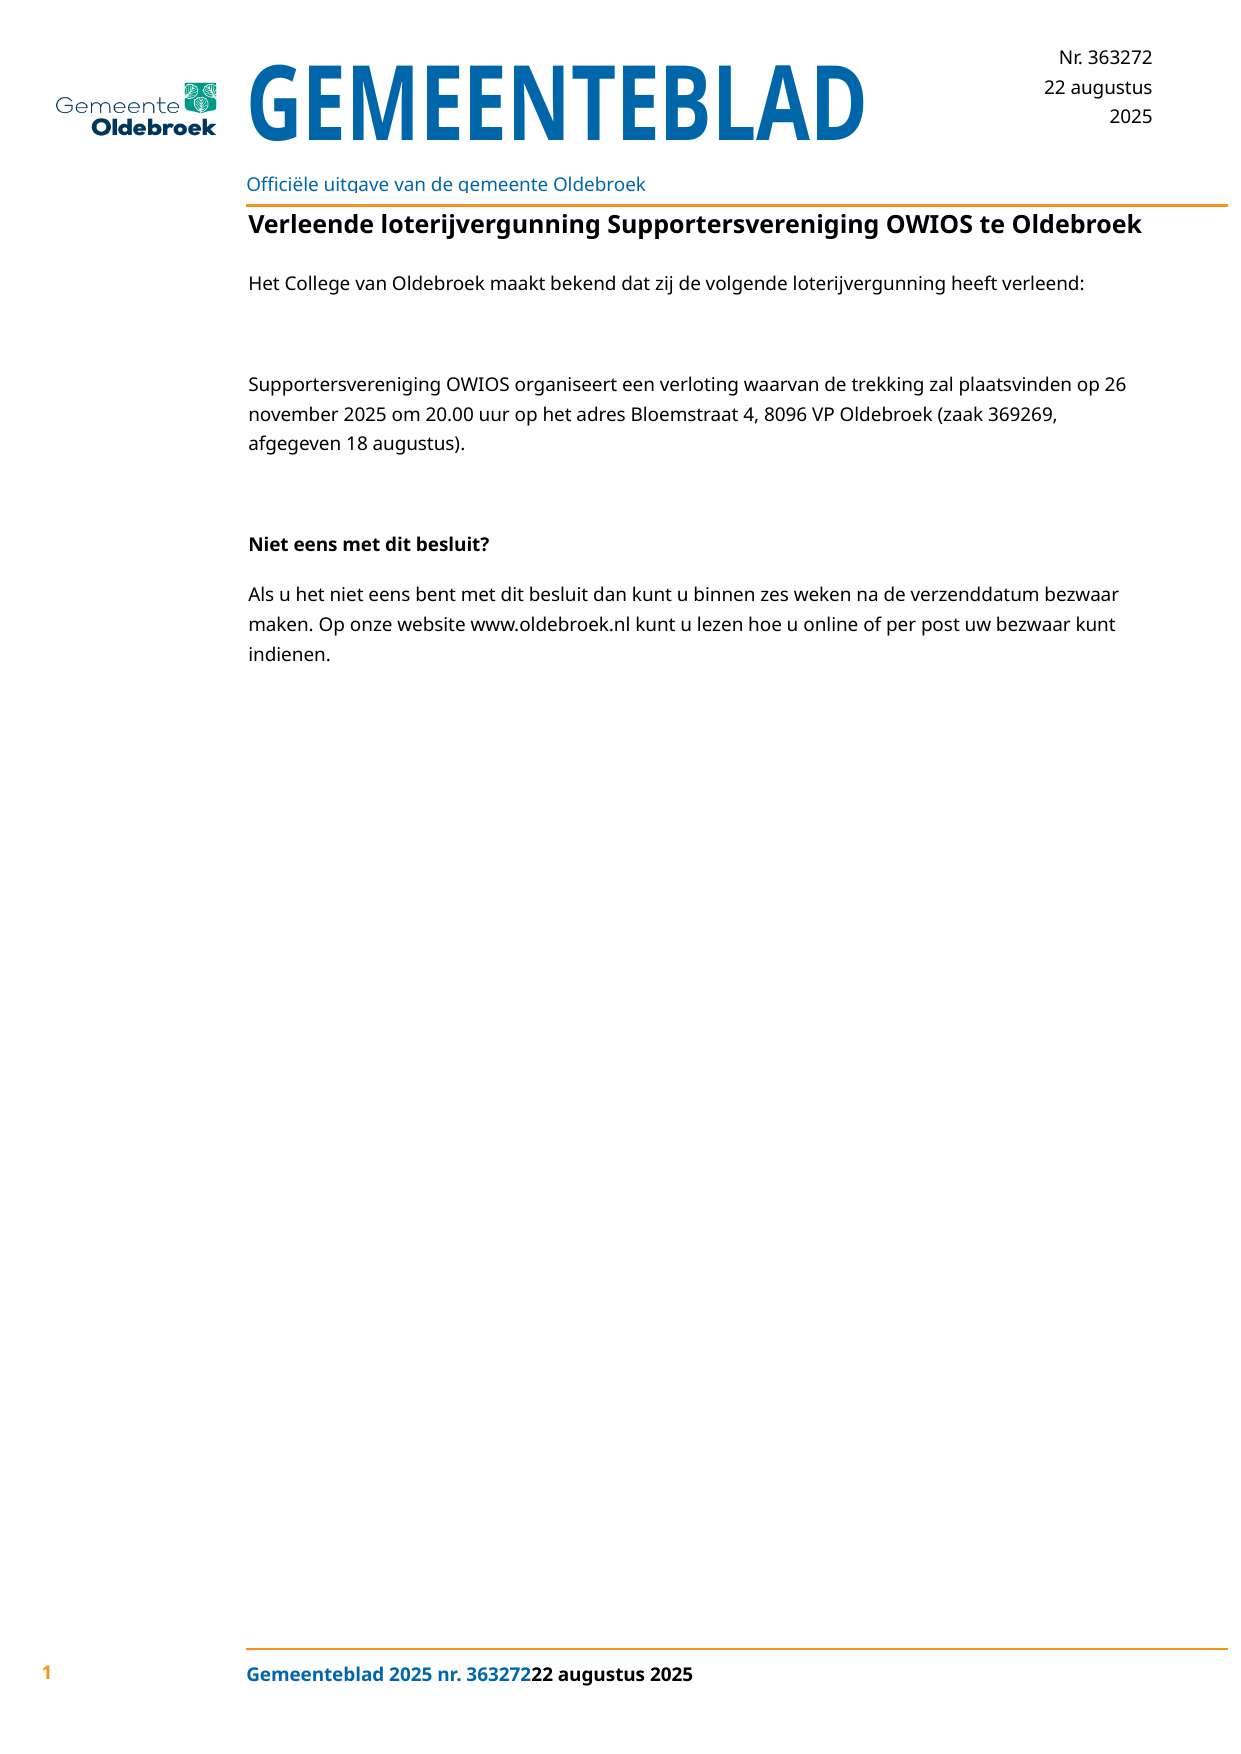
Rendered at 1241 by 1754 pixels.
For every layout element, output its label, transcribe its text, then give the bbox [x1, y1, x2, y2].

text Het College van Oldebroek maakt bekend dat zij de volgende loterijvergunning heeft verleend: [248, 270, 1152, 296]
text Supportersvereniging OWIOS organiseert een verloting waarvan de trekking zal plaatsvinden op 26 november 2025 om 20.00 uur op het adres Bloemstraat 4, 8096 VP Oldebroek (zaak 369269, afgegeven 18 augustus). [248, 371, 1152, 456]
picture [41, 47, 231, 172]
text Niet eens met dit besluit? [248, 531, 1152, 557]
text Als u het niet eens bent met dit besluit dan kunt u binnen zes weken na de verzenddatum bezwaar maken. Op onze website www.oldebroek.nl kunt u lezen hoe u online of per post uw bezwaar kunt indienen. [248, 582, 1152, 666]
text Verleende loterijvergunning Supportersvereniging OWIOS te Oldebroek [248, 207, 1152, 241]
